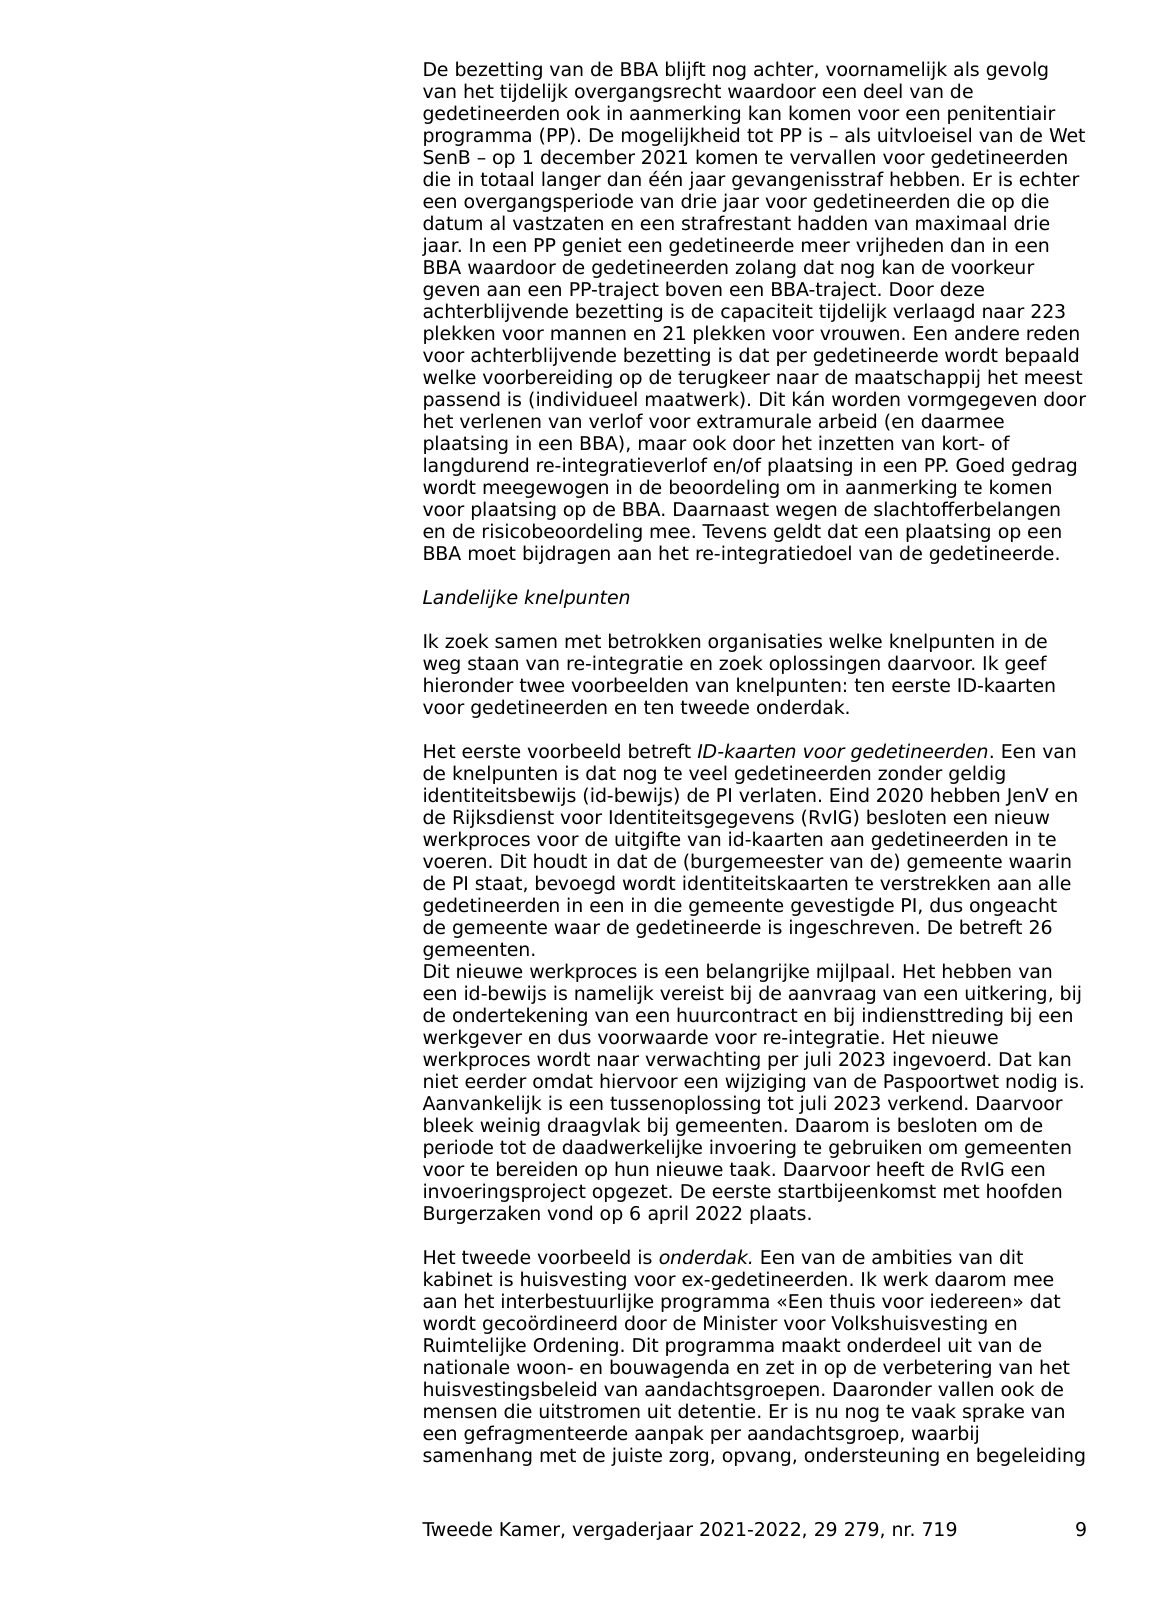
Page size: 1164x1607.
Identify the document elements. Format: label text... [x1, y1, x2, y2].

text Het eerste voorbeeld betreft ID-kaarten voor gedetineerden. Een van de knelpunten is dat nog te veel gedetineerden zonder geldig identiteitsbewijs (id-bewijs) de PI verlaten. Eind 2020 hebben JenV en de Rijksdienst voor Identiteitsgegevens (RvIG) besloten een nieuw werkproces voor de uitgifte van id-kaarten aan gedetineerden in te voeren. Dit houdt in dat de (burgemeester van de) gemeente waarin de PI staat, bevoegd wordt identiteitskaarten te verstrekken aan alle gedetineerden in een in die gemeente gevestigde PI, dus ongeacht de gemeente waar de gedetineerde is ingeschreven. De betreft 26 gemeenten. [422, 741, 1087, 961]
text Het tweede voorbeeld is onderdak. Een van de ambities van dit kabinet is huisvesting voor ex-gedetineerden. Ik werk daarom mee aan het interbestuurlijke programma «Een thuis voor iedereen» dat wordt gecoördineerd door de Minister voor Volkshuisvesting en Ruimtelijke Ordening. Dit programma maakt onderdeel uit van de nationale woon- en bouwagenda en zet in op de verbetering van het huisvestingsbeleid van aandachtsgroepen. Daaronder vallen ook de mensen die uitstromen uit detentie. Er is nu nog te vaak sprake van een gefragmenteerde aanpak per aandachtsgroep, waarbij samenhang met de juiste zorg, opvang, ondersteuning en begeleiding [422, 1247, 1087, 1467]
subtitle Landelijke knelpunten [422, 587, 1087, 609]
text De bezetting van de BBA blijft nog achter, voornamelijk als gevolg van het tijdelijk overgangsrecht waardoor een deel van de gedetineerden ook in aanmerking kan komen voor een penitentiair programma (PP). De mogelijkheid tot PP is – als uitvloeisel van de Wet SenB – op 1 december 2021 komen te vervallen voor gedetineerden die in totaal langer dan één jaar gevangenisstraf hebben. Er is echter een overgangsperiode van drie jaar voor gedetineerden die op die datum al vastzaten en een strafrestant hadden van maximaal drie jaar. In een PP geniet een gedetineerde meer vrijheden dan in een BBA waardoor de gedetineerden zolang dat nog kan de voorkeur geven aan een PP-traject boven een BBA-traject. Door deze achterblijvende bezetting is de capaciteit tijdelijk verlaagd naar 223 plekken voor mannen en 21 plekken voor vrouwen. Een andere reden voor achterblijvende bezetting is dat per gedetineerde wordt bepaald welke voorbereiding op de terugkeer naar de maatschappij het meest passend is (individueel maatwerk). Dit kán worden vormgegeven door het verlenen van verlof voor extramurale arbeid (en daarmee plaatsing in een BBA), maar ook door het inzetten van kort- of langdurend re-integratieverlof en/of plaatsing in een PP. Goed gedrag wordt meegewogen in de beoordeling om in aanmerking te komen voor plaatsing op de BBA. Daarnaast wegen de slachtofferbelangen en de risicobeoordeling mee. Tevens geldt dat een plaatsing op een BBA moet bijdragen aan het re-integratiedoel van de gedetineerde. [422, 59, 1087, 564]
text Ik zoek samen met betrokken organisaties welke knelpunten in de weg staan van re-integratie en zoek oplossingen daarvoor. Ik geef hieronder twee voorbeelden van knelpunten: ten eerste ID-kaarten voor gedetineerden en ten tweede onderdak. [422, 631, 1087, 719]
text Dit nieuwe werkproces is een belangrijke mijlpaal. Het hebben van een id-bewijs is namelijk vereist bij de aanvraag van een uitkering, bij de ondertekening van een huurcontract en bij indiensttreding bij een werkgever en dus voorwaarde voor re-integratie. Het nieuwe werkproces wordt naar verwachting per juli 2023 ingevoerd. Dat kan niet eerder omdat hiervoor een wijziging van de Paspoortwet nodig is. Aanvankelijk is een tussenoplossing tot juli 2023 verkend. Daarvoor bleek weinig draagvlak bij gemeenten. Daarom is besloten om de periode tot de daadwerkelijke invoering te gebruiken om gemeenten voor te bereiden op hun nieuwe taak. Daarvoor heeft de RvIG een invoeringsproject opgezet. De eerste startbijeenkomst met hoofden Burgerzaken vond op 6 april 2022 plaats. [422, 961, 1087, 1224]
